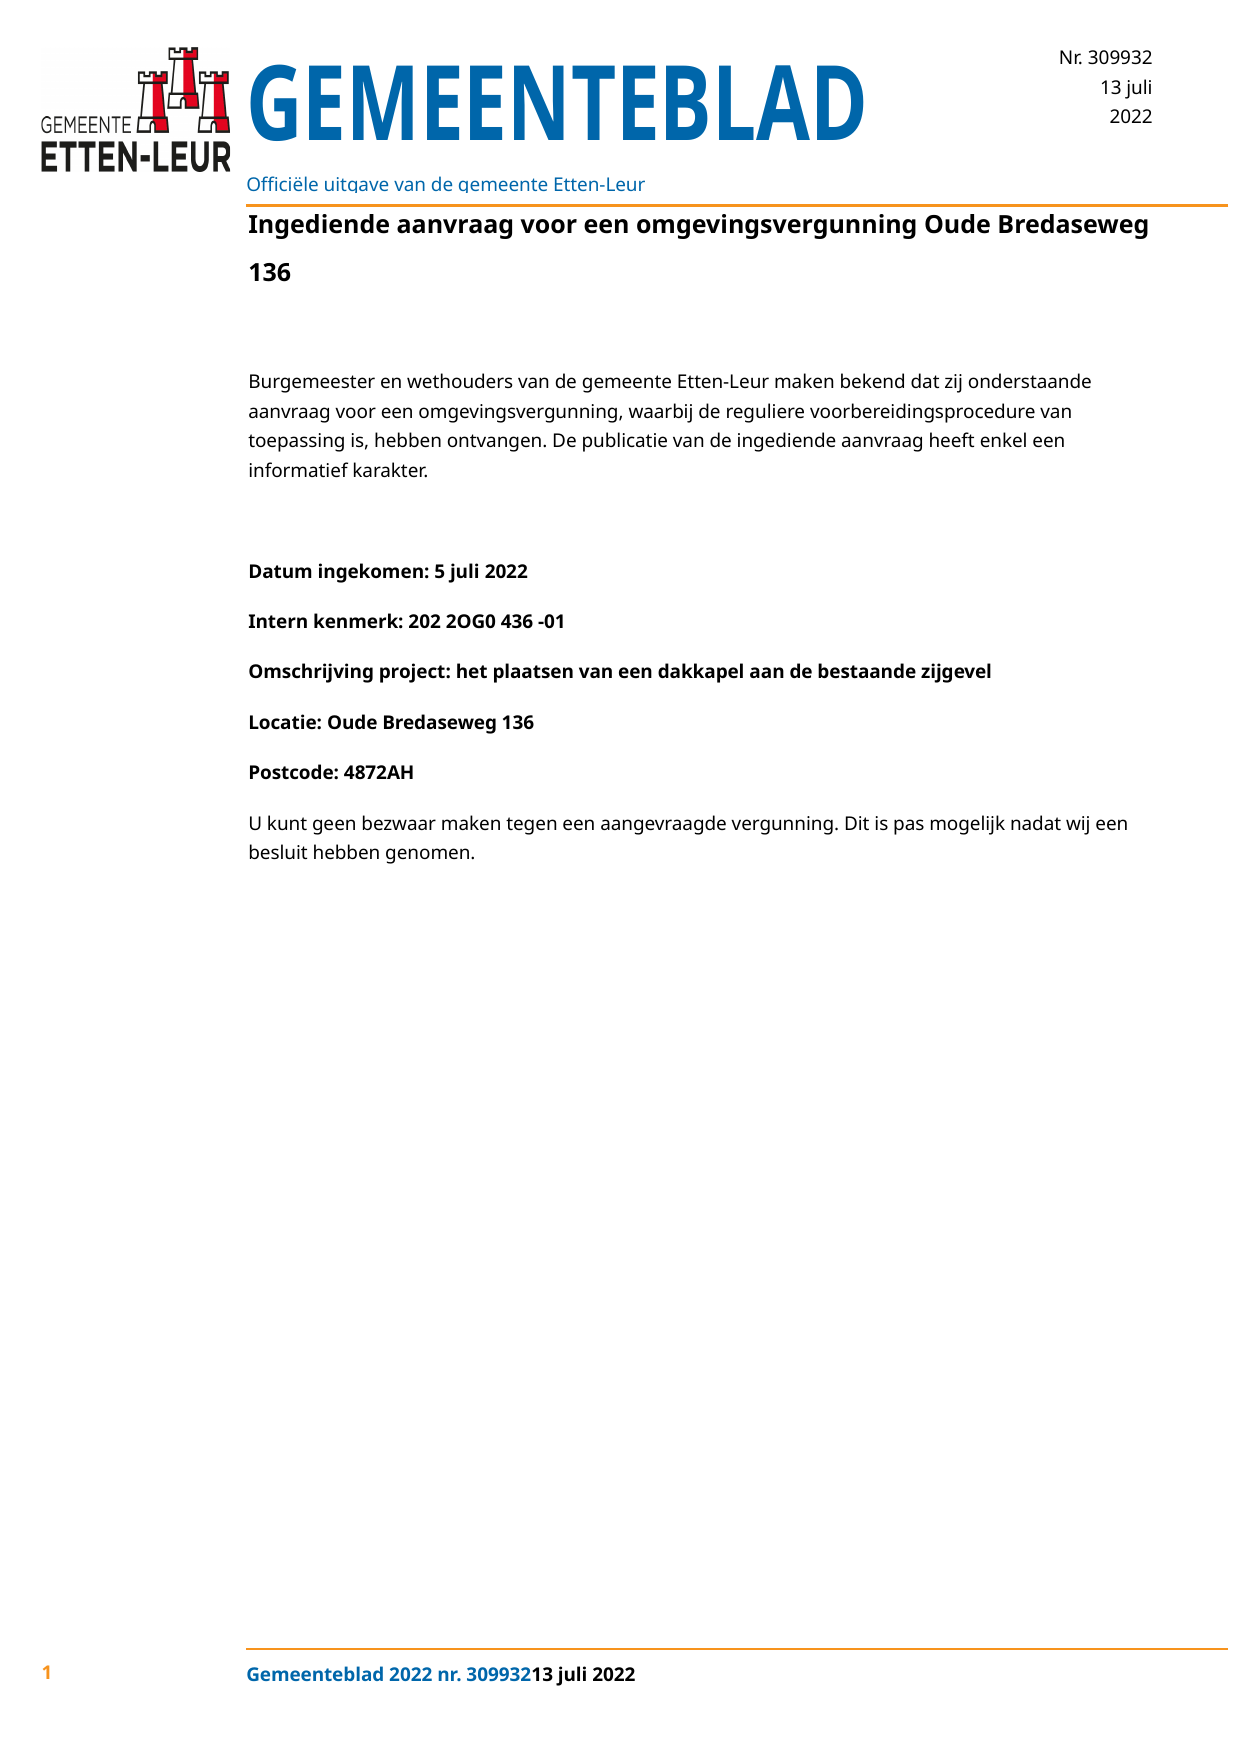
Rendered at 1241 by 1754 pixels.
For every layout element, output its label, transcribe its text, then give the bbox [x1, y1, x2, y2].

text Omschrijving project: het plaatsen van een dakkapel aan de bestaande zijgevel [248, 659, 1152, 684]
text Locatie: Oude Bredaseweg 136 [248, 709, 1152, 735]
picture [41, 47, 231, 172]
text U kunt geen bezwaar maken tegen een aangevraagde vergunning. Dit is pas mogelijk nadat wij een besluit hebben genomen. [248, 810, 1152, 865]
text Postcode: 4872AH [248, 759, 1152, 785]
text Intern kenmerk: 202 2OG0 436 -01 [248, 608, 1152, 634]
text Ingediende aanvraag voor een omgevingsvergunning Oude Bredaseweg 136 [248, 207, 1152, 288]
text Datum ingekomen: 5 juli 2022 [248, 558, 1152, 584]
text Burgemeester en wethouders van de gemeente Etten-Leur maken bekend dat zij onderstaande aanvraag voor een omgevingsvergunning, waarbij de reguliere voorbereidingsprocedure van toepassing is, hebben ontvangen. De publicatie van de ingediende aanvraag heeft enkel een informatief karakter. [248, 368, 1152, 483]
